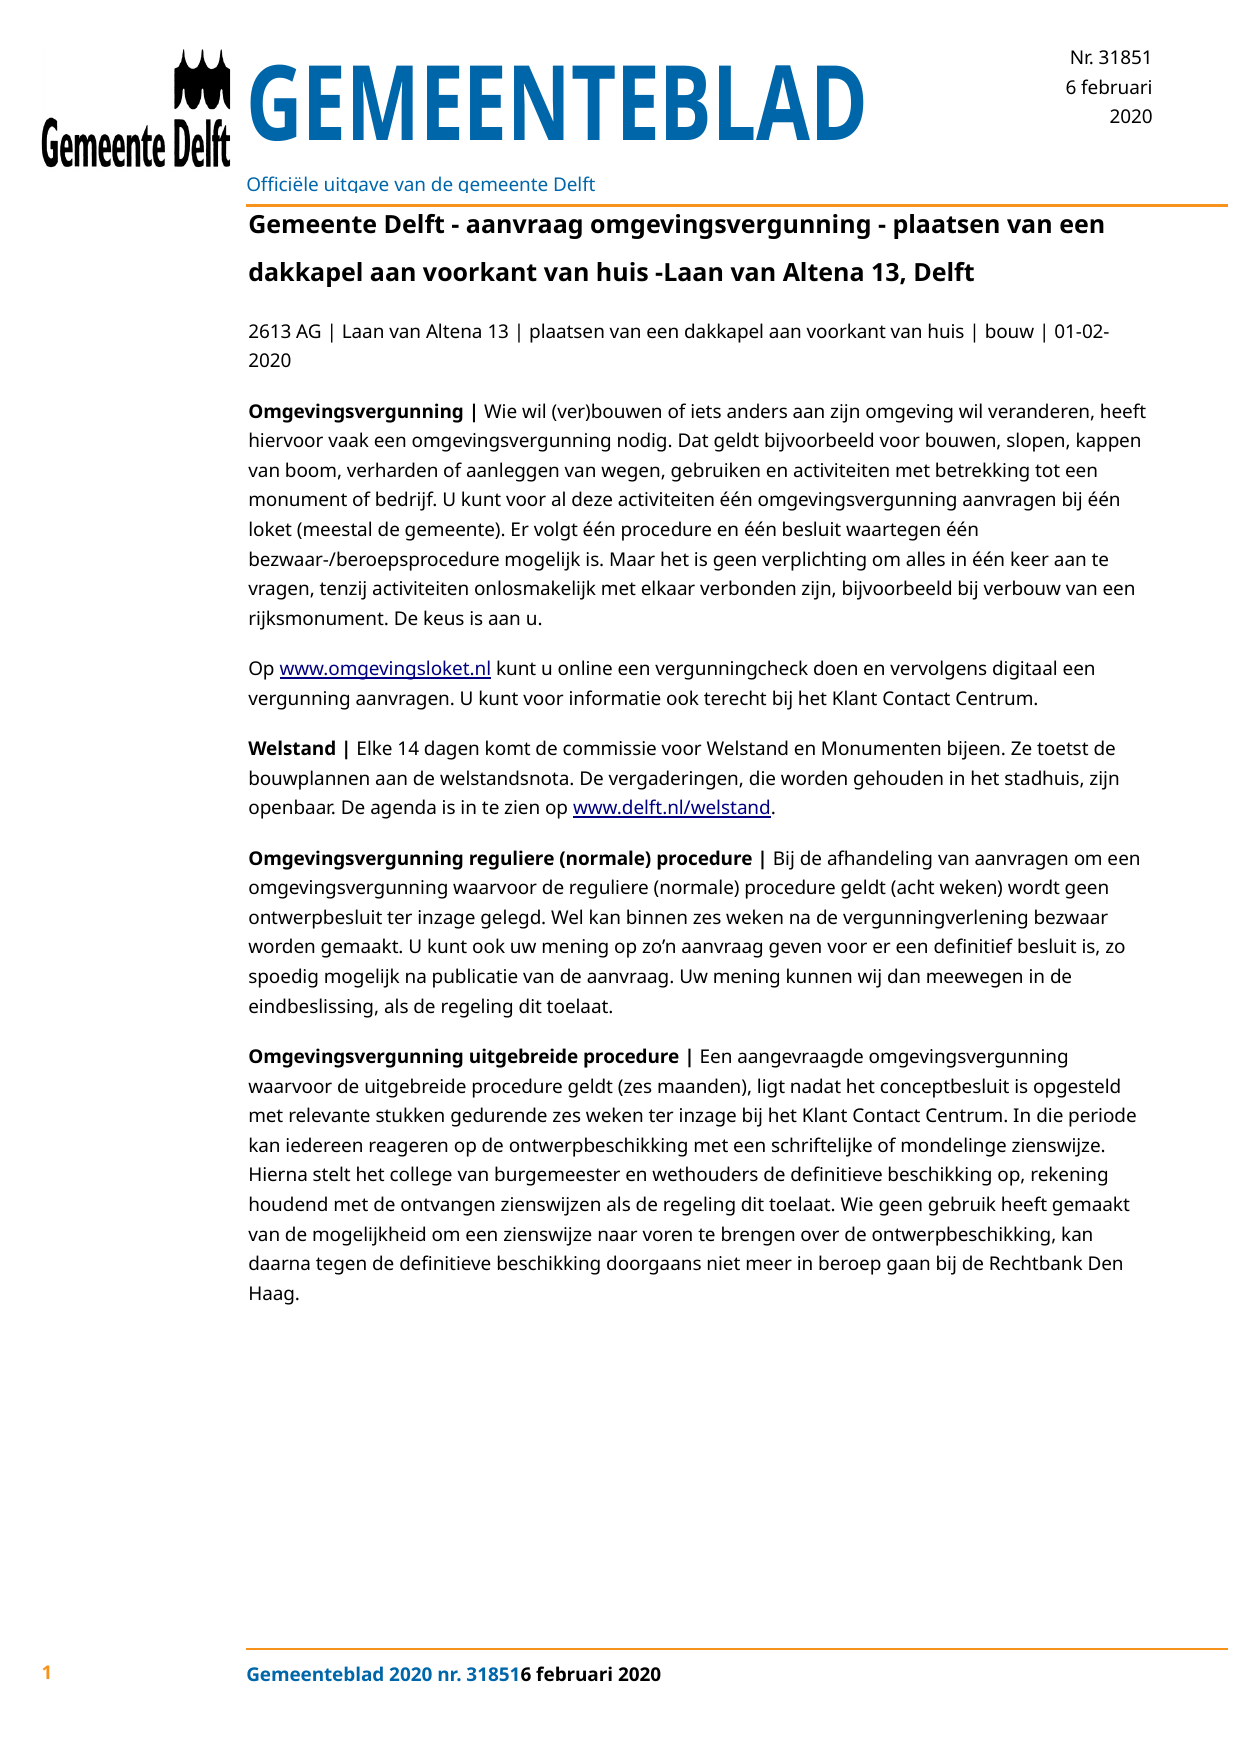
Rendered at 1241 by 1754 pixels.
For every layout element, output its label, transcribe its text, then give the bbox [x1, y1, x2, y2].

text Omgevingsvergunning uitgebreide procedure | Een aangevraagde omgevingsvergunning waarvoor de uitgebreide procedure geldt (zes maanden), ligt nadat het conceptbesluit is opgesteld met relevante stukken gedurende zes weken ter inzage bij het Klant Contact Centrum. In die periode kan iedereen reageren op de ontwerpbeschikking met een schriftelijke of mondelinge zienswijze. Hierna stelt het college van burgemeester en wethouders de definitieve beschikking op, rekening houdend met de ontvangen zienswijzen als de regeling dit toelaat. Wie geen gebruik heeft gemaakt van de mogelijkheid om een zienswijze naar voren te brengen over de ontwerpbeschikking, kan daarna tegen de definitieve beschikking doorgaans niet meer in beroep gaan bij de Rechtbank Den Haag. [248, 1043, 1152, 1306]
text Omgevingsvergunning reguliere (normale) procedure | Bij de afhandeling van aanvragen om een omgevingsvergunning waarvoor de reguliere (normale) procedure geldt (acht weken) wordt geen ontwerpbesluit ter inzage gelegd. Wel kan binnen zes weken na de vergunningverlening bezwaar worden gemaakt. U kunt ook uw mening op zo’n aanvraag geven voor er een definitief besluit is, zo spoedig mogelijk na publicatie van de aanvraag. Uw mening kunnen wij dan meewegen in de eindbeslissing, als de regeling dit toelaat. [248, 845, 1152, 1019]
text Omgevingsvergunning | Wie wil (ver)bouwen of iets anders aan zijn omgeving wil veranderen, heeft hiervoor vaak een omgevingsvergunning nodig. Dat geldt bijvoorbeeld voor bouwen, slopen, kappen van boom, verharden of aanleggen van wegen, gebruiken en activiteiten met betrekking tot een monument of bedrijf. U kunt voor al deze activiteiten één omgevingsvergunning aanvragen bij één loket (meestal de gemeente). Er volgt één procedure en één besluit waartegen één bezwaar-/beroepsprocedure mogelijk is. Maar het is geen verplichting om alles in één keer aan te vragen, tenzij activiteiten onlosmakelijk met elkaar verbonden zijn, bijvoorbeeld bij verbouw van een rijksmonument. De keus is aan u. [248, 398, 1152, 631]
text Welstand | Elke 14 dagen komt de commissie voor Welstand en Monumenten bijeen. Ze toetst de bouwplannen aan de welstandsnota. De vergaderingen, die worden gehouden in het stadhuis, zijn openbaar. De agenda is in te zien op www.delft.nl/welstand. [248, 735, 1152, 820]
text 2613 AG | Laan van Altena 13 | plaatsen van een dakkapel aan voorkant van huis | bouw | 01-02-2020 [248, 318, 1152, 373]
text Op www.omgevingsloket.nl kunt u online een vergunningcheck doen en vervolgens digitaal een vergunning aanvragen. U kunt voor informatie ook terecht bij het Klant Contact Centrum. [248, 655, 1152, 711]
text Gemeente Delft - aanvraag omgevingsvergunning - plaatsen van een dakkapel aan voorkant van huis -Laan van Altena 13, Delft [248, 207, 1152, 288]
picture [41, 47, 231, 172]
